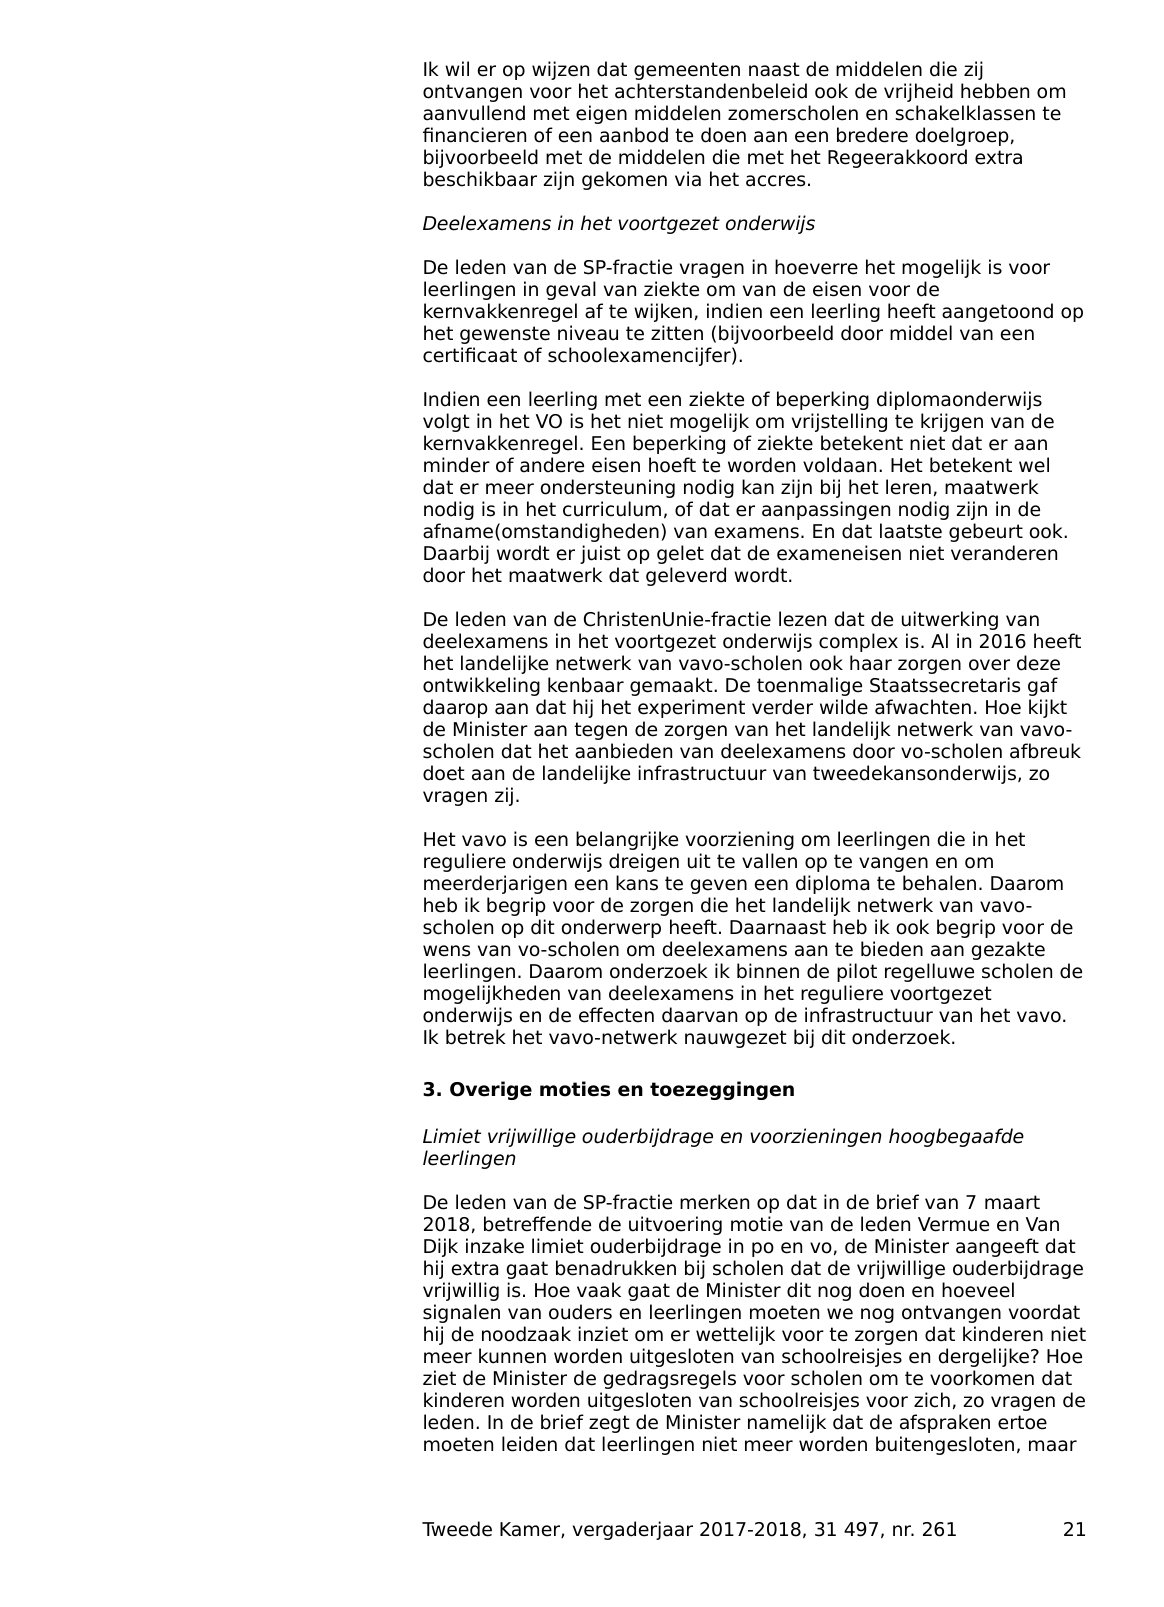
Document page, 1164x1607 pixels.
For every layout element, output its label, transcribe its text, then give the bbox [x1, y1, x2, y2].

text De leden van de ChristenUnie-fractie lezen dat de uitwerking van deelexamens in het voortgezet onderwijs complex is. Al in 2016 heeft het landelijke netwerk van vavo-scholen ook haar zorgen over deze ontwikkeling kenbaar gemaakt. De toenmalige Staatssecretaris gaf daarop aan dat hij het experiment verder wilde afwachten. Hoe kijkt de Minister aan tegen de zorgen van het landelijk netwerk van vavo-scholen dat het aanbieden van deelexamens door vo-scholen afbreuk doet aan de landelijke infrastructuur van tweedekansonderwijs, zo vragen zij. [422, 609, 1087, 807]
text Het vavo is een belangrijke voorziening om leerlingen die in het reguliere onderwijs dreigen uit te vallen op te vangen en om meerderjarigen een kans te geven een diploma te behalen. Daarom heb ik begrip voor de zorgen die het landelijk netwerk van vavo-scholen op dit onderwerp heeft. Daarnaast heb ik ook begrip voor de wens van vo-scholen om deelexamens aan te bieden aan gezakte leerlingen. Daarom onderzoek ik binnen de pilot regelluwe scholen de mogelijkheden van deelexamens in het reguliere voortgezet onderwijs en de effecten daarvan op de infrastructuur van het vavo. Ik betrek het vavo-netwerk nauwgezet bij dit onderzoek. [422, 829, 1087, 1049]
subtitle Deelexamens in het voortgezet onderwijs [422, 213, 1087, 235]
text Ik wil er op wijzen dat gemeenten naast de middelen die zij ontvangen voor het achterstandenbeleid ook de vrijheid hebben om aanvullend met eigen middelen zomerscholen en schakelklassen te financieren of een aanbod te doen aan een bredere doelgroep, bijvoorbeeld met de middelen die met het Regeerakkoord extra beschikbaar zijn gekomen via het accres. [422, 59, 1087, 191]
text De leden van de SP-fractie vragen in hoeverre het mogelijk is voor leerlingen in geval van ziekte om van de eisen voor de kernvakkenregel af te wijken, indien een leerling heeft aangetoond op het gewenste niveau te zitten (bijvoorbeeld door middel van een certificaat of schoolexamencijfer). [422, 257, 1087, 367]
text De leden van de SP-fractie merken op dat in de brief van 7 maart 2018, betreffende de uitvoering motie van de leden Vermue en Van Dijk inzake limiet ouderbijdrage in po en vo, de Minister aangeeft dat hij extra gaat benadrukken bij scholen dat de vrijwillige ouderbijdrage vrijwillig is. Hoe vaak gaat de Minister dit nog doen en hoeveel signalen van ouders en leerlingen moeten we nog ontvangen voordat hij de noodzaak inziet om er wettelijk voor te zorgen dat kinderen niet meer kunnen worden uitgesloten van schoolreisjes en dergelijke? Hoe ziet de Minister de gedragsregels voor scholen om te voorkomen dat kinderen worden uitgesloten van schoolreisjes voor zich, zo vragen de leden. In de brief zegt de Minister namelijk dat de afspraken ertoe moeten leiden dat leerlingen niet meer worden buitengesloten, maar [422, 1192, 1087, 1456]
text Indien een leerling met een ziekte of beperking diplomaonderwijs volgt in het VO is het niet mogelijk om vrijstelling te krijgen van de kernvakkenregel. Een beperking of ziekte betekent niet dat er aan minder of andere eisen hoeft te worden voldaan. Het betekent wel dat er meer ondersteuning nodig kan zijn bij het leren, maatwerk nodig is in het curriculum, of dat er aanpassingen nodig zijn in de afname(omstandigheden) van examens. En dat laatste gebeurt ook. Daarbij wordt er juist op gelet dat de exameneisen niet veranderen door het maatwerk dat geleverd wordt. [422, 389, 1087, 587]
subtitle Limiet vrijwillige ouderbijdrage en voorzieningen hoogbegaafde leerlingen [422, 1126, 1087, 1170]
subtitle 3. Overige moties en toezeggingen [422, 1079, 1087, 1101]
